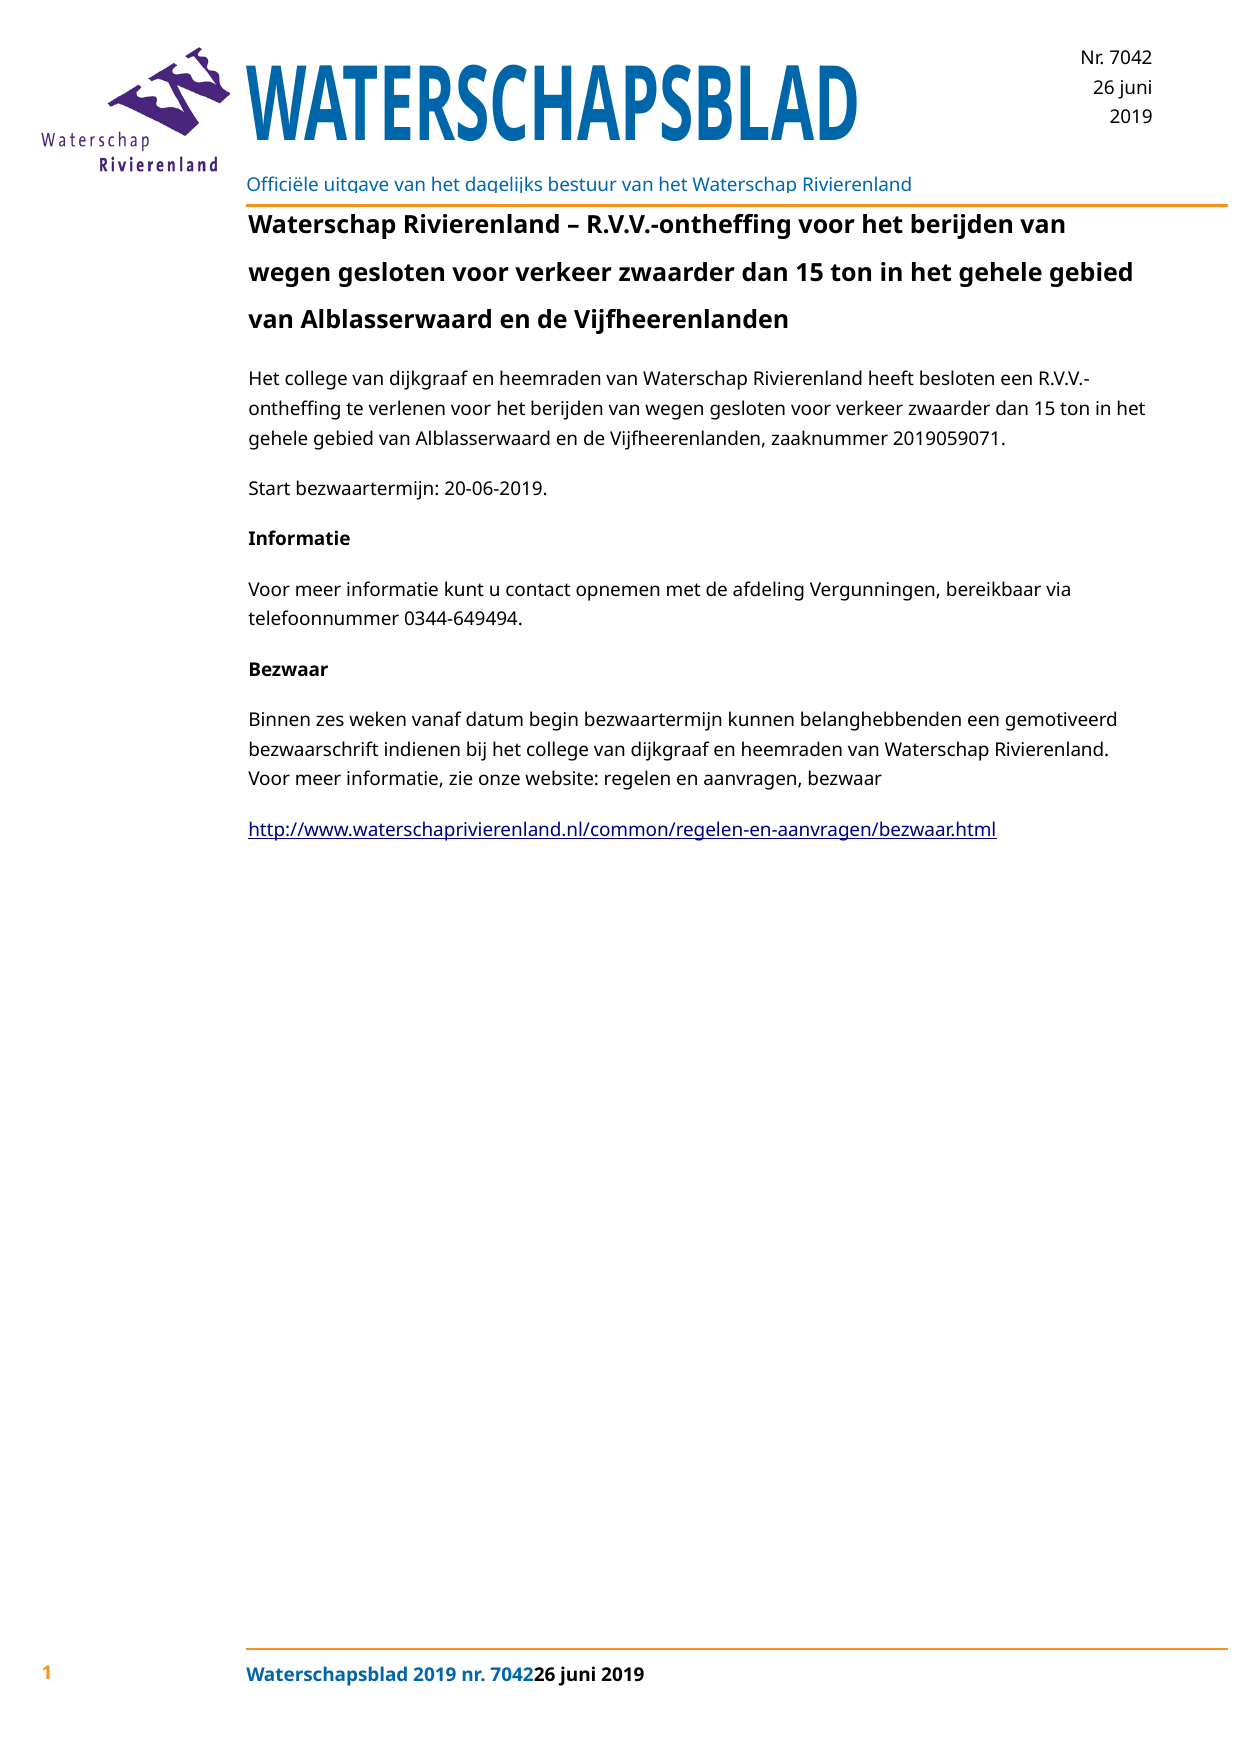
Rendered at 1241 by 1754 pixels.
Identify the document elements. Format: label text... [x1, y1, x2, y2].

text Bezwaar [248, 656, 1152, 682]
text Voor meer informatie kunt u contact opnemen met de afdeling Vergunningen, bereikbaar via telefoonnummer 0344-649494. [248, 576, 1152, 631]
text Het college van dijkgraaf en heemraden van Waterschap Rivierenland heeft besloten een R.V.V.-ontheffing te verlenen voor het berijden van wegen gesloten voor verkeer zwaarder dan 15 ton in het gehele gebied van Alblasserwaard en de Vijfheerenlanden, zaaknummer 2019059071. [248, 366, 1152, 450]
picture [41, 47, 231, 172]
text Waterschap Rivierenland – R.V.V.-ontheffing voor het berijden van wegen gesloten voor verkeer zwaarder dan 15 ton in het gehele gebied van Alblasserwaard en de Vijfheerenlanden [248, 207, 1152, 336]
text Start bezwaartermijn: 20-06-2019. [248, 475, 1152, 501]
text http://www.waterschaprivierenland.nl/common/regelen-en-aanvragen/bezwaar.html [248, 816, 1152, 842]
text Binnen zes weken vanaf datum begin bezwaartermijn kunnen belanghebbenden een gemotiveerd bezwaarschrift indienen bij het college van dijkgraaf en heemraden van Waterschap Rivierenland. Voor meer informatie, zie onze website: regelen en aanvragen, bezwaar [248, 706, 1152, 791]
text Informatie [248, 526, 1152, 551]
